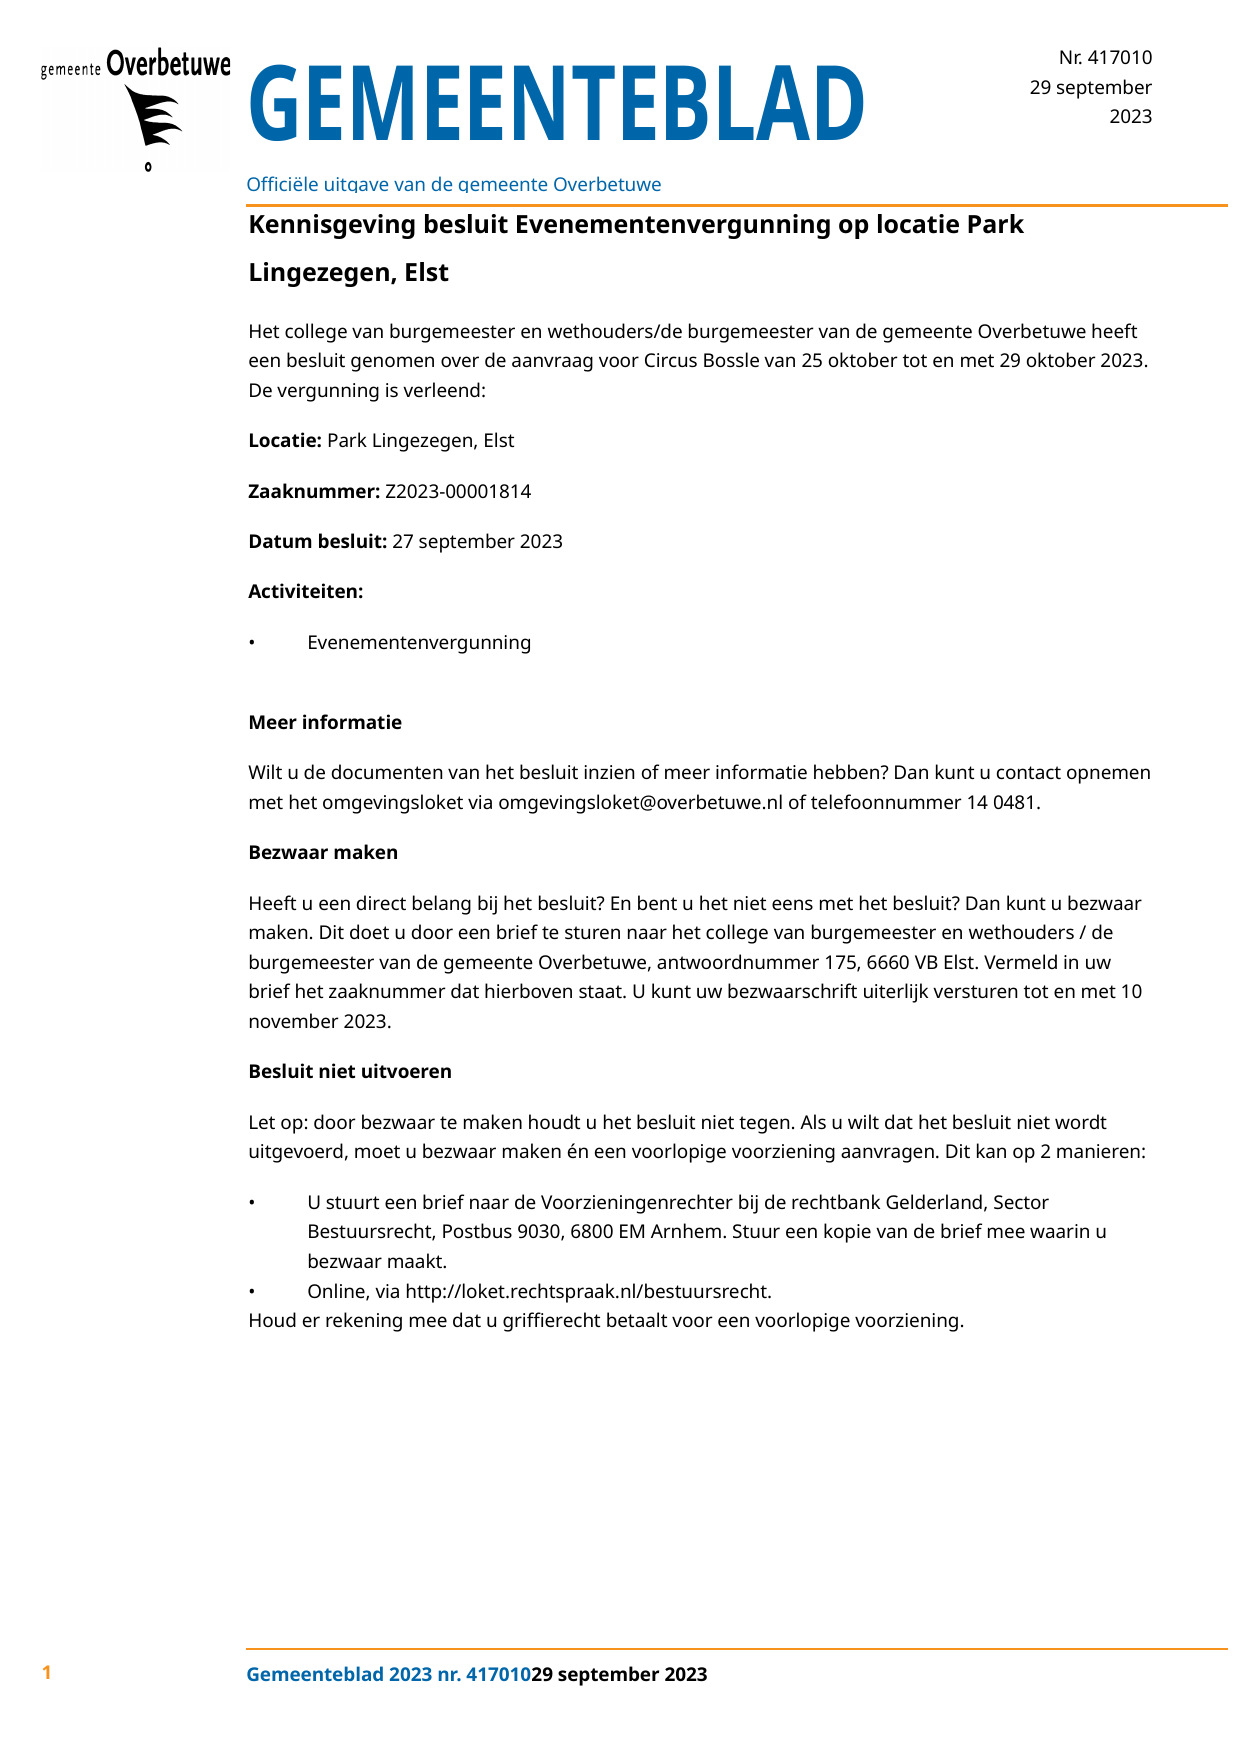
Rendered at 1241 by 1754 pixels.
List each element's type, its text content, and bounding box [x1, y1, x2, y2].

text Wilt u de documenten van het besluit inzien of meer informatie hebben? Dan kunt u contact opnemen met het omgevingsloket via omgevingsloket@overbetuwe.nl of telefoonnummer 14 0481. [248, 759, 1152, 815]
picture [41, 47, 231, 172]
list U stuurt een brief naar de Voorzieningenrechter bij de rechtbank Gelderland, Sector Bestuursrecht, Postbus 9030, 6800 EM Arnhem. Stuur een kopie van de brief mee waarin u bezwaar maakt. [248, 1189, 1152, 1274]
text Bezwaar maken [248, 839, 1152, 865]
text Locatie: Park Lingezegen, Elst [248, 427, 1152, 453]
text Datum besluit: 27 september 2023 [248, 528, 1152, 554]
text Het college van burgemeester en wethouders/de burgemeester van de gemeente Overbetuwe heeft een besluit genomen over de aanvraag voor Circus Bossle van 25 oktober tot en met 29 oktober 2023. De vergunning is verleend: [248, 318, 1152, 403]
text Kennisgeving besluit Evenementenvergunning op locatie Park Lingezegen, Elst [248, 207, 1152, 288]
text Heeft u een direct belang bij het besluit? En bent u het niet eens met het besluit? Dan kunt u bezwaar maken. Dit doet u door een brief te sturen naar het college van burgemeester en wethouders / de burgemeester van de gemeente Overbetuwe, antwoordnummer 175, 6660 VB Elst. Vermeld in uw brief het zaaknummer dat hierboven staat. U kunt uw bezwaarschrift uiterlijk versturen tot en met 10 november 2023. [248, 890, 1152, 1034]
text Houd er rekening mee dat u griffierecht betaalt voor een voorlopige voorziening. [248, 1307, 1152, 1333]
list Evenementenvergunning [248, 629, 1152, 655]
text Let op: door bezwaar te maken houdt u het besluit niet tegen. Als u wilt dat het besluit niet wordt uitgevoerd, moet u bezwaar maken én een voorlopige voorziening aanvragen. Dit kan op 2 manieren: [248, 1109, 1152, 1164]
text Zaaknummer: Z2023-00001814 [248, 478, 1152, 504]
list Online, via http://loket.rechtspraak.nl/bestuursrecht. [248, 1278, 1152, 1304]
text Activiteiten: [248, 579, 1152, 604]
text Meer informatie [248, 709, 1152, 735]
text Besluit niet uitvoeren [248, 1059, 1152, 1084]
